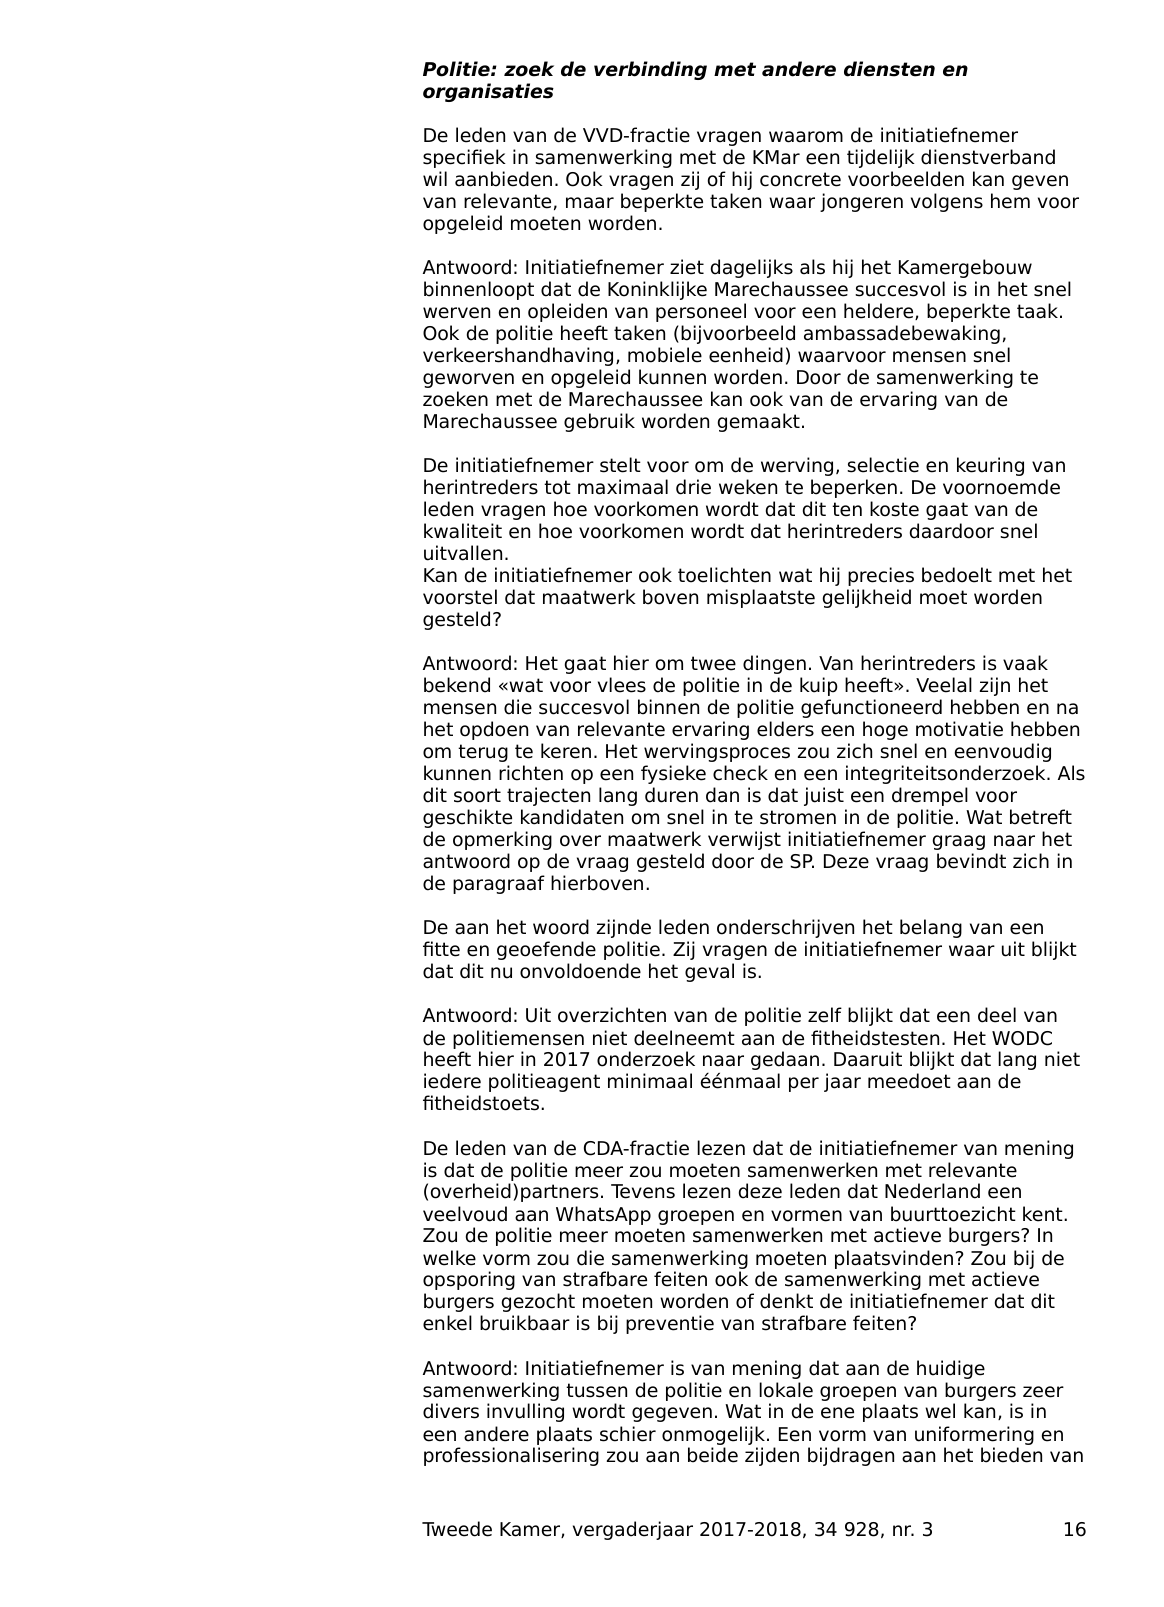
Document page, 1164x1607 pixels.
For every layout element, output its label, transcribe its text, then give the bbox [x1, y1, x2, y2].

text Antwoord: Initiatiefnemer ziet dagelijks als hij het Kamergebouw binnenloopt dat de Koninklijke Marechaussee succesvol is in het snel werven en opleiden van personeel voor een heldere, beperkte taak. Ook de politie heeft taken (bijvoorbeeld ambassadebewaking, verkeershandhaving, mobiele eenheid) waarvoor mensen snel geworven en opgeleid kunnen worden. Door de samenwerking te zoeken met de Marechaussee kan ook van de ervaring van de Marechaussee gebruik worden gemaakt. [422, 257, 1087, 433]
text De aan het woord zijnde leden onderschrijven het belang van een fitte en geoefende politie. Zij vragen de initiatiefnemer waar uit blijkt dat dit nu onvoldoende het geval is. [422, 917, 1087, 983]
text Kan de initiatiefnemer ook toelichten wat hij precies bedoelt met het voorstel dat maatwerk boven misplaatste gelijkheid moet worden gesteld? [422, 565, 1087, 631]
text Antwoord: Het gaat hier om twee dingen. Van herintreders is vaak bekend «wat voor vlees de politie in de kuip heeft». Veelal zijn het mensen die succesvol binnen de politie gefunctioneerd hebben en na het opdoen van relevante ervaring elders een hoge motivatie hebben om terug te keren. Het wervingsproces zou zich snel en eenvoudig kunnen richten op een fysieke check en een integriteitsonderzoek. Als dit soort trajecten lang duren dan is dat juist een drempel voor geschikte kandidaten om snel in te stromen in de politie. Wat betreft de opmerking over maatwerk verwijst initiatiefnemer graag naar het antwoord op de vraag gesteld door de SP. Deze vraag bevindt zich in de paragraaf hierboven. [422, 653, 1087, 895]
text Antwoord: Initiatiefnemer is van mening dat aan de huidige samenwerking tussen de politie en lokale groepen van burgers zeer divers invulling wordt gegeven. Wat in de ene plaats wel kan, is in een andere plaats schier onmogelijk. Een vorm van uniformering en professionalisering zou aan beide zijden bijdragen aan het bieden van [422, 1357, 1087, 1467]
text Antwoord: Uit overzichten van de politie zelf blijkt dat een deel van de politiemensen niet deelneemt aan de fitheidstesten. Het WODC heeft hier in 2017 onderzoek naar gedaan. Daaruit blijkt dat lang niet iedere politieagent minimaal éénmaal per jaar meedoet aan de fitheidstoets. [422, 1005, 1087, 1115]
subtitle Politie: zoek de verbinding met andere diensten en organisaties [422, 59, 1087, 103]
text De initiatiefnemer stelt voor om de werving, selectie en keuring van herintreders tot maximaal drie weken te beperken. De voornoemde leden vragen hoe voorkomen wordt dat dit ten koste gaat van de kwaliteit en hoe voorkomen wordt dat herintreders daardoor snel uitvallen. [422, 455, 1087, 565]
text De leden van de VVD-fractie vragen waarom de initiatiefnemer specifiek in samenwerking met de KMar een tijdelijk dienstverband wil aanbieden. Ook vragen zij of hij concrete voorbeelden kan geven van relevante, maar beperkte taken waar jongeren volgens hem voor opgeleid moeten worden. [422, 125, 1087, 235]
text De leden van de CDA-fractie lezen dat de initiatiefnemer van mening is dat de politie meer zou moeten samenwerken met relevante (overheid)partners. Tevens lezen deze leden dat Nederland een veelvoud aan WhatsApp groepen en vormen van buurttoezicht kent. Zou de politie meer moeten samenwerken met actieve burgers? In welke vorm zou die samenwerking moeten plaatsvinden? Zou bij de opsporing van strafbare feiten ook de samenwerking met actieve burgers gezocht moeten worden of denkt de initiatiefnemer dat dit enkel bruikbaar is bij preventie van strafbare feiten? [422, 1137, 1087, 1335]
